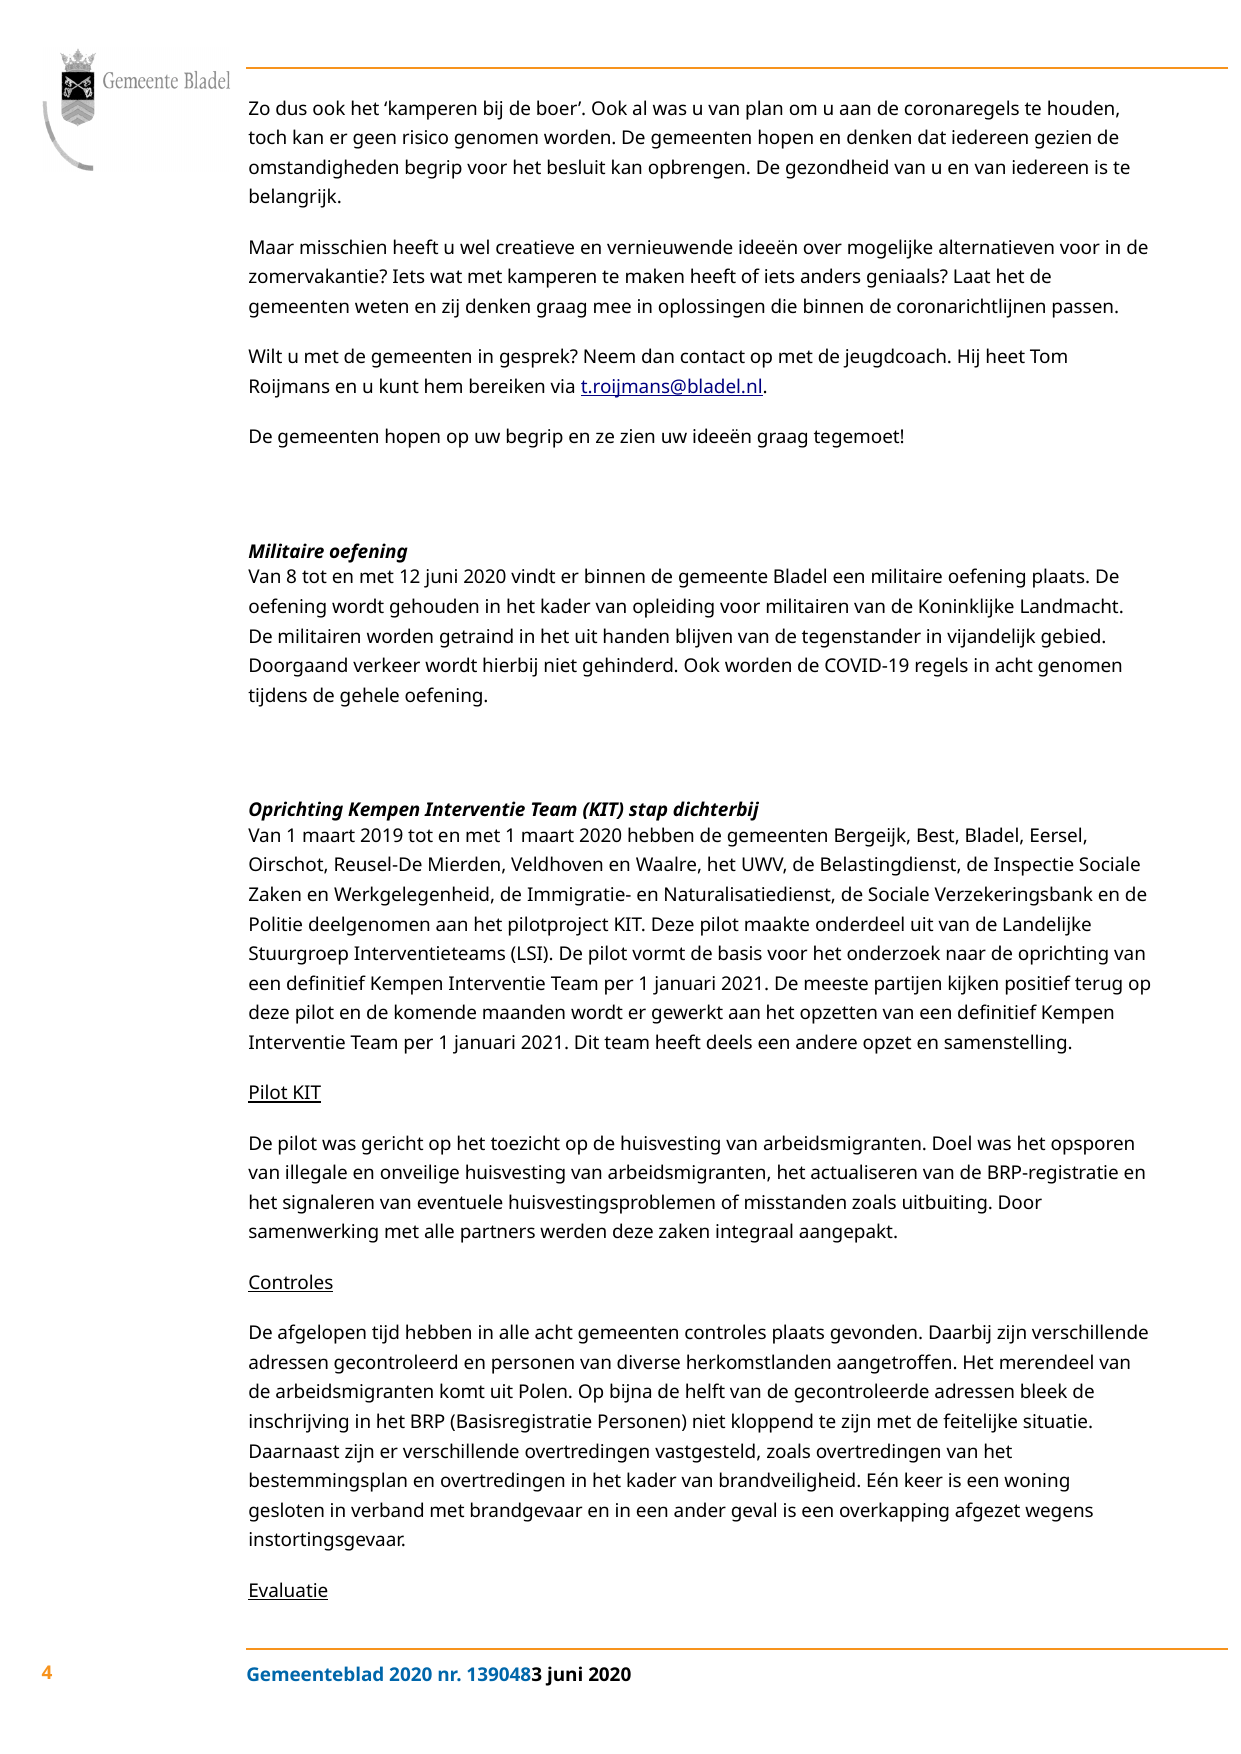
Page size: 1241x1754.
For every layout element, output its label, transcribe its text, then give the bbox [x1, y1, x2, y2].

text De afgelopen tijd hebben in alle acht gemeenten controles plaats gevonden. Daarbij zijn verschillende adressen gecontroleerd en personen van diverse herkomstlanden aangetroffen. Het merendeel van de arbeidsmigranten komt uit Polen. Op bijna de helft van de gecontroleerde adressen bleek de inschrijving in het BRP (Basisregistratie Personen) niet kloppend te zijn met de feitelijke situatie. Daarnaast zijn er verschillende overtredingen vastgesteld, zoals overtredingen van het bestemmingsplan en overtredingen in het kader van brandveiligheid. Eén keer is een woning gesloten in verband met brandgevaar en in een ander geval is een overkapping afgezet wegens instortingsgevaar. [248, 1319, 1152, 1552]
text Militaire oefening [248, 538, 1152, 564]
text De pilot was gericht op het toezicht op de huisvesting van arbeidsmigranten. Doel was het opsporen van illegale en onveilige huisvesting van arbeidsmigranten, het actualiseren van de BRP-registratie en het signaleren van eventuele huisvestingsproblemen of misstanden zoals uitbuiting. Door samenwerking met alle partners werden deze zaken integraal aangepakt. [248, 1130, 1152, 1244]
text De gemeenten hopen op uw begrip en ze zien uw ideeën graag tegemoet! [248, 423, 1152, 449]
text Maar misschien heeft u wel creatieve en vernieuwende ideeën over mogelijke alternatieven voor in de zomervakantie? Iets wat met kamperen te maken heeft of iets anders geniaals? Laat het de gemeenten weten en zij denken graag mee in oplossingen die binnen de coronarichtlijnen passen. [248, 234, 1152, 319]
picture [41, 47, 231, 172]
text Van 1 maart 2019 tot en met 1 maart 2020 hebben de gemeenten Bergeijk, Best, Bladel, Eersel, Oirschot, Reusel-De Mierden, Veldhoven en Waalre, het UWV, de Belastingdienst, de Inspectie Sociale Zaken en Werkgelegenheid, de Immigratie- en Naturalisatiedienst, de Sociale Verzekeringsbank en de Politie deelgenomen aan het pilotproject KIT. Deze pilot maakte onderdeel uit van de Landelijke Stuurgroep Interventieteams (LSI). De pilot vormt de basis voor het onderzoek naar de oprichting van een definitief Kempen Interventie Team per 1 januari 2021. De meeste partijen kijken positief terug op deze pilot en de komende maanden wordt er gewerkt aan het opzetten van een definitief Kempen Interventie Team per 1 januari 2021. Dit team heeft deels een andere opzet en samenstelling. [248, 822, 1152, 1055]
text Pilot KIT [248, 1079, 1152, 1105]
text Controles [248, 1269, 1152, 1295]
text Van 8 tot en met 12 juni 2020 vindt er binnen de gemeente Bladel een militaire oefening plaats. De oefening wordt gehouden in het kader van opleiding voor militairen van de Koninklijke Landmacht. De militairen worden getraind in het uit handen blijven van de tegenstander in vijandelijk gebied. Doorgaand verkeer wordt hierbij niet gehinderd. Ook worden de COVID-19 regels in acht genomen tijdens de gehele oefening. [248, 564, 1152, 708]
text Oprichting Kempen Interventie Team (KIT) stap dichterbij [248, 796, 1152, 822]
text Wilt u met de gemeenten in gesprek? Neem dan contact op met de jeugdcoach. Hij heet Tom Roijmans en u kunt hem bereiken via t.roijmans@bladel.nl. [248, 343, 1152, 399]
text Evaluatie [248, 1577, 1152, 1603]
text Zo dus ook het ‘kamperen bij de boer’. Ook al was u van plan om u aan de coronaregels te houden, toch kan er geen risico genomen worden. De gemeenten hopen en denken dat iedereen gezien de omstandigheden begrip voor het besluit kan opbrengen. De gezondheid van u en van iedereen is te belangrijk. [248, 95, 1152, 209]
